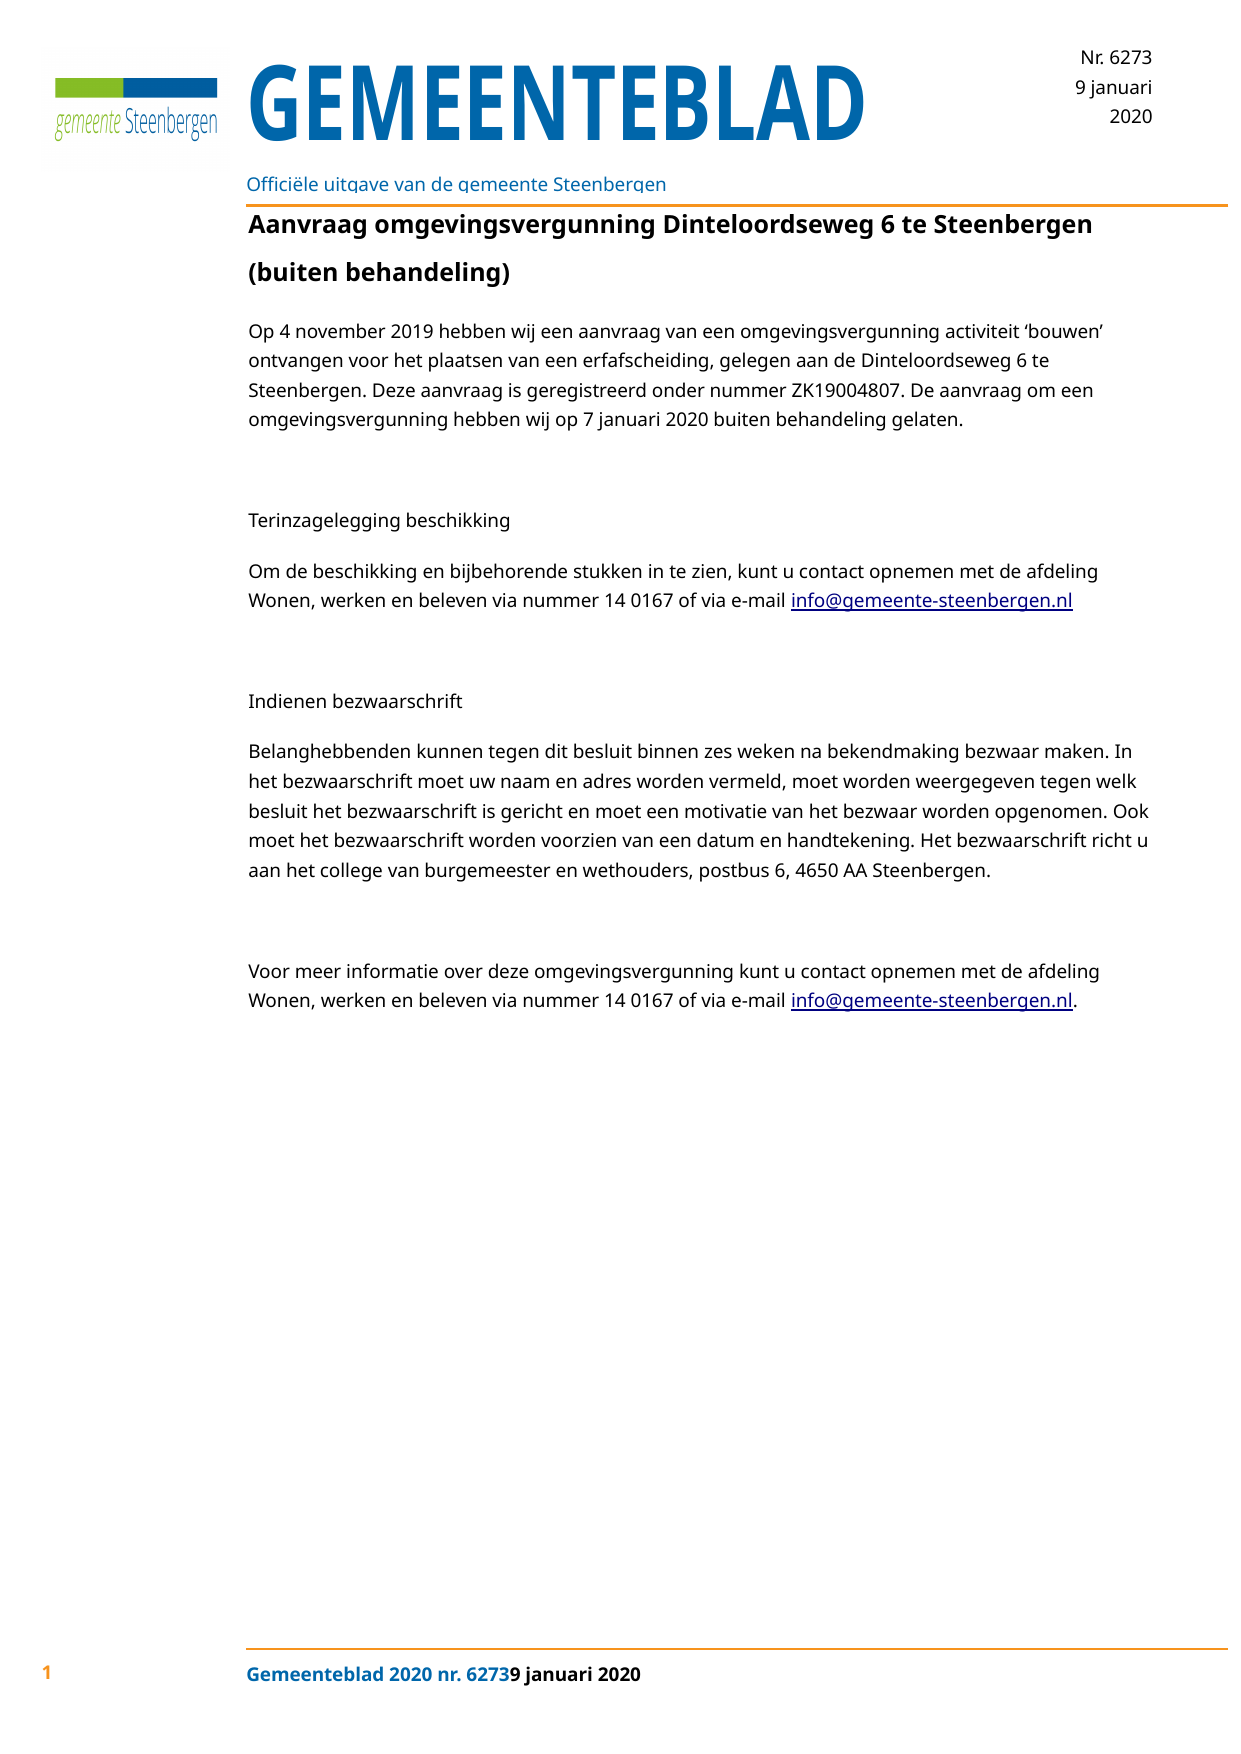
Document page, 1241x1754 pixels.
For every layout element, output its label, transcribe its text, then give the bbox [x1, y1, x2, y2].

text Om de beschikking en bijbehorende stukken in te zien, kunt u contact opnemen met de afdeling Wonen, werken en beleven via nummer 14 0167 of via e-mail info@gemeente-steenbergen.nl [248, 558, 1152, 613]
text Belanghebbenden kunnen tegen dit besluit binnen zes weken na bekendmaking bezwaar maken. In het bezwaarschrift moet uw naam en adres worden vermeld, moet worden weergegeven tegen welk besluit het bezwaarschrift is gericht en moet een motivatie van het bezwaar worden opgenomen. Ook moet het bezwaarschrift worden voorzien van een datum en handtekening. Het bezwaarschrift richt u aan het college van burgemeester en wethouders, postbus 6, 4650 AA Steenbergen. [248, 739, 1152, 883]
text Voor meer informatie over deze omgevingsvergunning kunt u contact opnemen met de afdeling Wonen, werken en beleven via nummer 14 0167 of via e-mail info@gemeente-steenbergen.nl. [248, 958, 1152, 1013]
text Aanvraag omgevingsvergunning Dinteloordseweg 6 te Steenbergen (buiten behandeling) [248, 207, 1152, 288]
text Terinzagelegging beschikking [248, 507, 1152, 533]
text Op 4 november 2019 hebben wij een aanvraag van een omgevingsvergunning activiteit ‘bouwen’ ontvangen voor het plaatsen van een erfafscheiding, gelegen aan de Dinteloordseweg 6 te Steenbergen. Deze aanvraag is geregistreerd onder nummer ZK19004807. De aanvraag om een omgevingsvergunning hebben wij op 7 januari 2020 buiten behandeling gelaten. [248, 318, 1152, 432]
text Indienen bezwaarschrift [248, 688, 1152, 714]
picture [41, 47, 231, 172]
